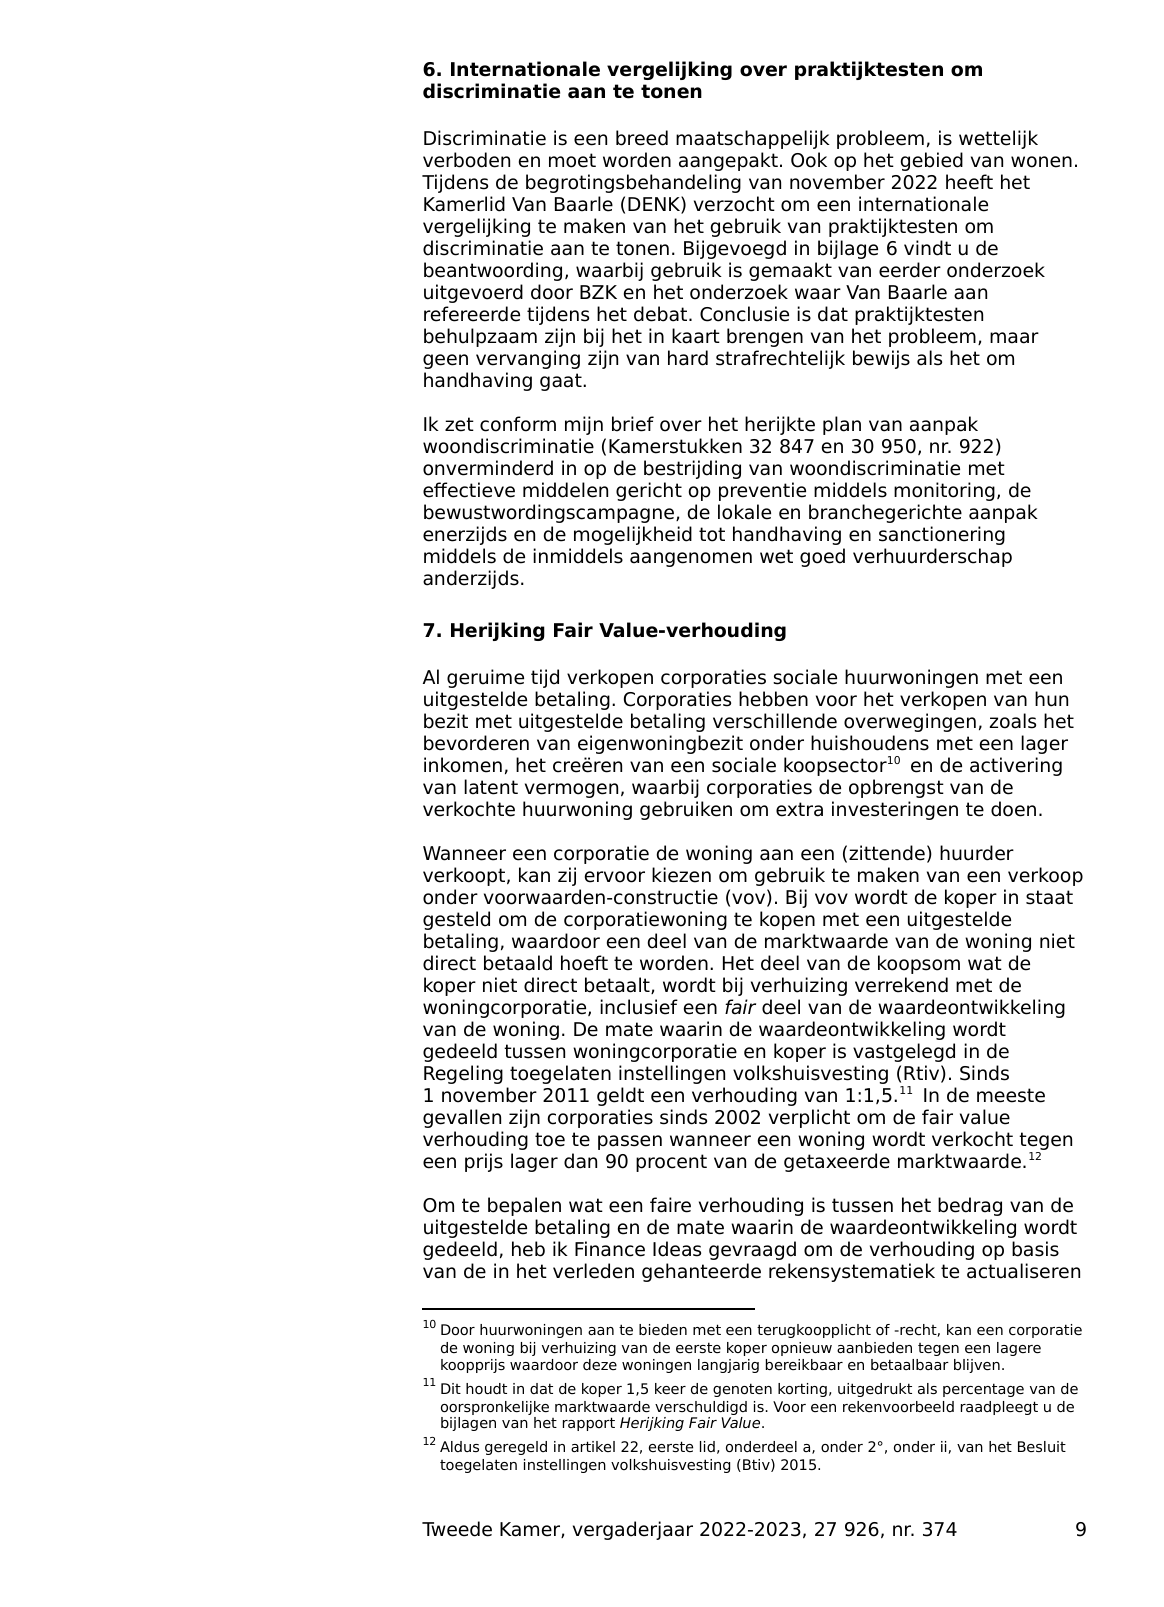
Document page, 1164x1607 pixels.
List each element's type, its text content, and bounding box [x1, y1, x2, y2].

text Discriminatie is een breed maatschappelijk probleem, is wettelijk verboden en moet worden aangepakt. Ook op het gebied van wonen. Tijdens de begrotingsbehandeling van november 2022 heeft het Kamerlid Van Baarle (DENK) verzocht om een internationale vergelijking te maken van het gebruik van praktijktesten om discriminatie aan te tonen. Bijgevoegd in bijlage 6 vindt u de beantwoording, waarbij gebruik is gemaakt van eerder onderzoek uitgevoerd door BZK en het onderzoek waar Van Baarle aan refereerde tijdens het debat. Conclusie is dat praktijktesten behulpzaam zijn bij het in kaart brengen van het probleem, maar geen vervanging zijn van hard strafrechtelijk bewijs als het om handhaving gaat. [422, 128, 1087, 392]
text Aldus geregeld in artikel 22, eerste lid, onderdeel a, onder 2°, onder ii, van het Besluit toegelaten instellingen volkshuisvesting (Btiv) 2015. [422, 1435, 1087, 1474]
text Dit houdt in dat de koper 1,5 keer de genoten korting, uitgedrukt als percentage van de oorspronkelijke marktwaarde verschuldigd is. Voor een rekenvoorbeeld raadpleegt u de bijlagen van het rapport Herijking Fair Value. [422, 1377, 1087, 1432]
text Om te bepalen wat een faire verhouding is tussen het bedrag van de uitgestelde betaling en de mate waarin de waardeontwikkeling wordt gedeeld, heb ik Finance Ideas gevraagd om de verhouding op basis van de in het verleden gehanteerde rekensystematiek te actualiseren [422, 1195, 1087, 1283]
text Door huurwoningen aan te bieden met een terugkoopplicht of -recht, kan een corporatie de woning bij verhuizing van de eerste koper opnieuw aanbieden tegen een lagere koopprijs waardoor deze woningen langjarig bereikbaar en betaalbaar blijven. [422, 1318, 1087, 1374]
subtitle 7. Herijking Fair Value-verhouding [422, 620, 1087, 642]
text Wanneer een corporatie de woning aan een (zittende) huurder verkoopt, kan zij ervoor kiezen om gebruik te maken van een verkoop onder voorwaarden-constructie (vov). Bij vov wordt de koper in staat gesteld om de corporatiewoning te kopen met een uitgestelde betaling, waardoor een deel van de marktwaarde van de woning niet direct betaald hoeft te worden. Het deel van de koopsom wat de koper niet direct betaalt, wordt bij verhuizing verrekend met de woningcorporatie, inclusief een fair deel van de waardeontwikkeling van de woning. De mate waarin de waardeontwikkeling wordt gedeeld tussen woningcorporatie en koper is vastgelegd in de Regeling toegelaten instellingen volkshuisvesting (Rtiv). Sinds 1 november 2011 geldt een verhouding van 1:1,5. In de meeste gevallen zijn corporaties sinds 2002 verplicht om de fair value verhouding toe te passen wanneer een woning wordt verkocht tegen een prijs lager dan 90 procent van de getaxeerde marktwaarde. [422, 843, 1087, 1172]
text Ik zet conform mijn brief over het herijkte plan van aanpak woondiscriminatie (Kamerstukken 32 847 en 30 950, nr. 922) onverminderd in op de bestrijding van woondiscriminatie met effectieve middelen gericht op preventie middels monitoring, de bewustwordingscampagne, de lokale en branchegerichte aanpak enerzijds en de mogelijkheid tot handhaving en sanctionering middels de inmiddels aangenomen wet goed verhuurderschap anderzijds. [422, 414, 1087, 590]
subtitle 6. Internationale vergelijking over praktijktesten om discriminatie aan te tonen [422, 59, 1087, 103]
text Al geruime tijd verkopen corporaties sociale huurwoningen met een uitgestelde betaling. Corporaties hebben voor het verkopen van hun bezit met uitgestelde betaling verschillende overwegingen, zoals het bevorderen van eigenwoningbezit onder huishoudens met een lager inkomen, het creëren van een sociale koopsector en de activering van latent vermogen, waarbij corporaties de opbrengst van de verkochte huurwoning gebruiken om extra investeringen te doen. [422, 667, 1087, 821]
